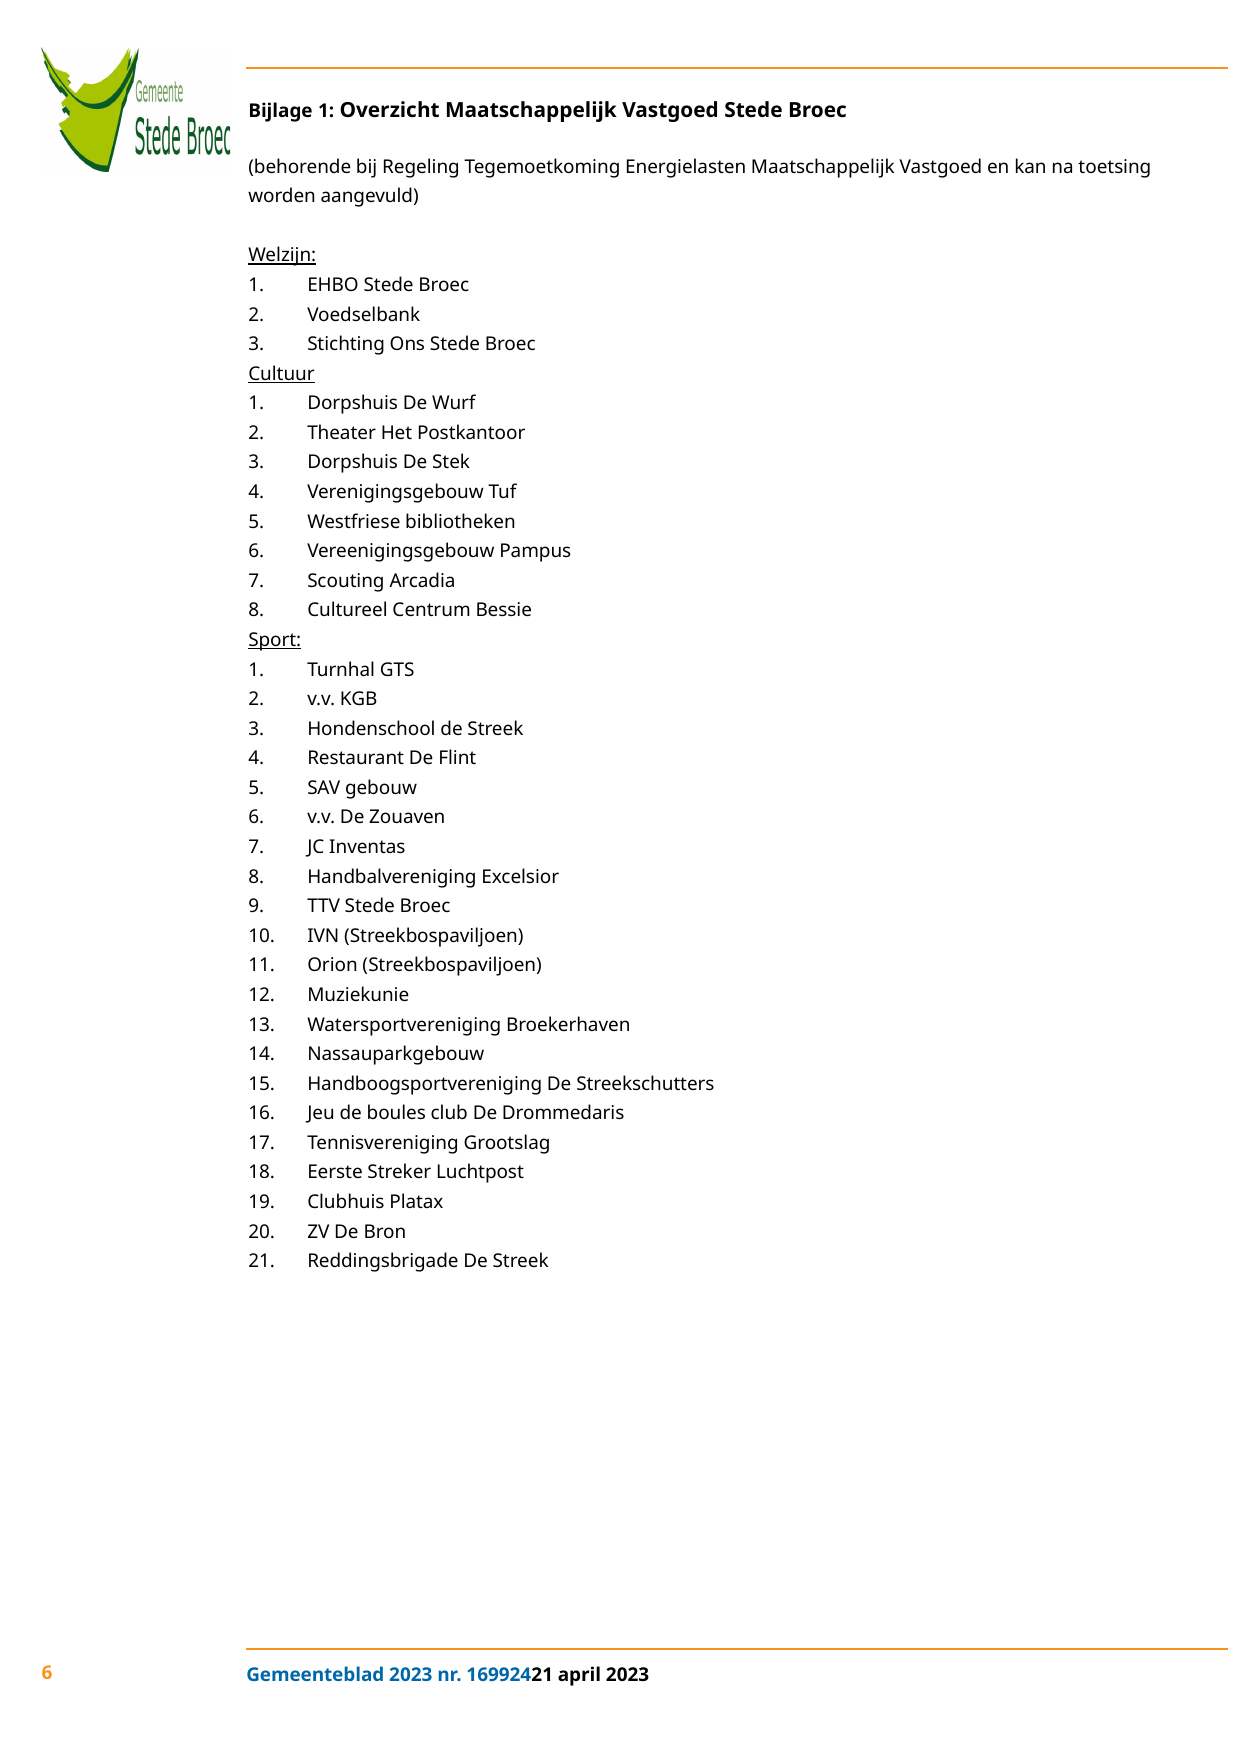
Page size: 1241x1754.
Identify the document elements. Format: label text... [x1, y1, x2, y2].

list Tennisvereniging Grootslag [248, 1129, 1152, 1155]
list Dorpshuis De Wurf [248, 389, 1152, 415]
list v.v. KGB [248, 685, 1152, 711]
text Bijlage 1: Overzicht Maatschappelijk Vastgoed Stede Broec [248, 95, 1152, 123]
picture [41, 47, 231, 172]
list JC Inventas [248, 833, 1152, 859]
list Cultureel Centrum Bessie [248, 597, 1152, 622]
list Clubhuis Platax [248, 1188, 1152, 1214]
list Theater Het Postkantoor [248, 419, 1152, 445]
text Sport: [248, 626, 1152, 652]
list TTV Stede Broec [248, 892, 1152, 918]
list Handboogsportvereniging De Streekschutters [248, 1070, 1152, 1096]
list Scouting Arcadia [248, 567, 1152, 593]
list Handbalvereniging Excelsior [248, 863, 1152, 889]
text (behorende bij Regeling Tegemoetkoming Energielasten Maatschappelijk Vastgoed en kan na toetsing worden aangevuld) [248, 153, 1152, 208]
list Jeu de boules club De Drommedaris [248, 1099, 1152, 1125]
list Turnhal GTS [248, 656, 1152, 682]
list Nassauparkgebouw [248, 1040, 1152, 1066]
list IVN (Streekbospaviljoen) [248, 922, 1152, 948]
list Vereenigingsgebouw Pampus [248, 537, 1152, 563]
list SAV gebouw [248, 774, 1152, 800]
list Dorpshuis De Stek [248, 449, 1152, 474]
list Restaurant De Flint [248, 744, 1152, 770]
list Voedselbank [248, 301, 1152, 327]
list Verenigingsgebouw Tuf [248, 478, 1152, 504]
list Eerste Streker Luchtpost [248, 1159, 1152, 1184]
list Watersportvereniging Broekerhaven [248, 1011, 1152, 1037]
list Reddingsbrigade De Streek [248, 1247, 1152, 1273]
list Stichting Ons Stede Broec [248, 330, 1152, 356]
list ZV De Bron [248, 1218, 1152, 1244]
text Welzijn: [248, 242, 1152, 267]
text Cultuur [248, 360, 1152, 386]
list EHBO Stede Broec [248, 271, 1152, 297]
list v.v. De Zouaven [248, 804, 1152, 829]
list Hondenschool de Streek [248, 715, 1152, 741]
list Westfriese bibliotheken [248, 508, 1152, 534]
list Orion (Streekbospaviljoen) [248, 952, 1152, 977]
list Muziekunie [248, 981, 1152, 1007]
